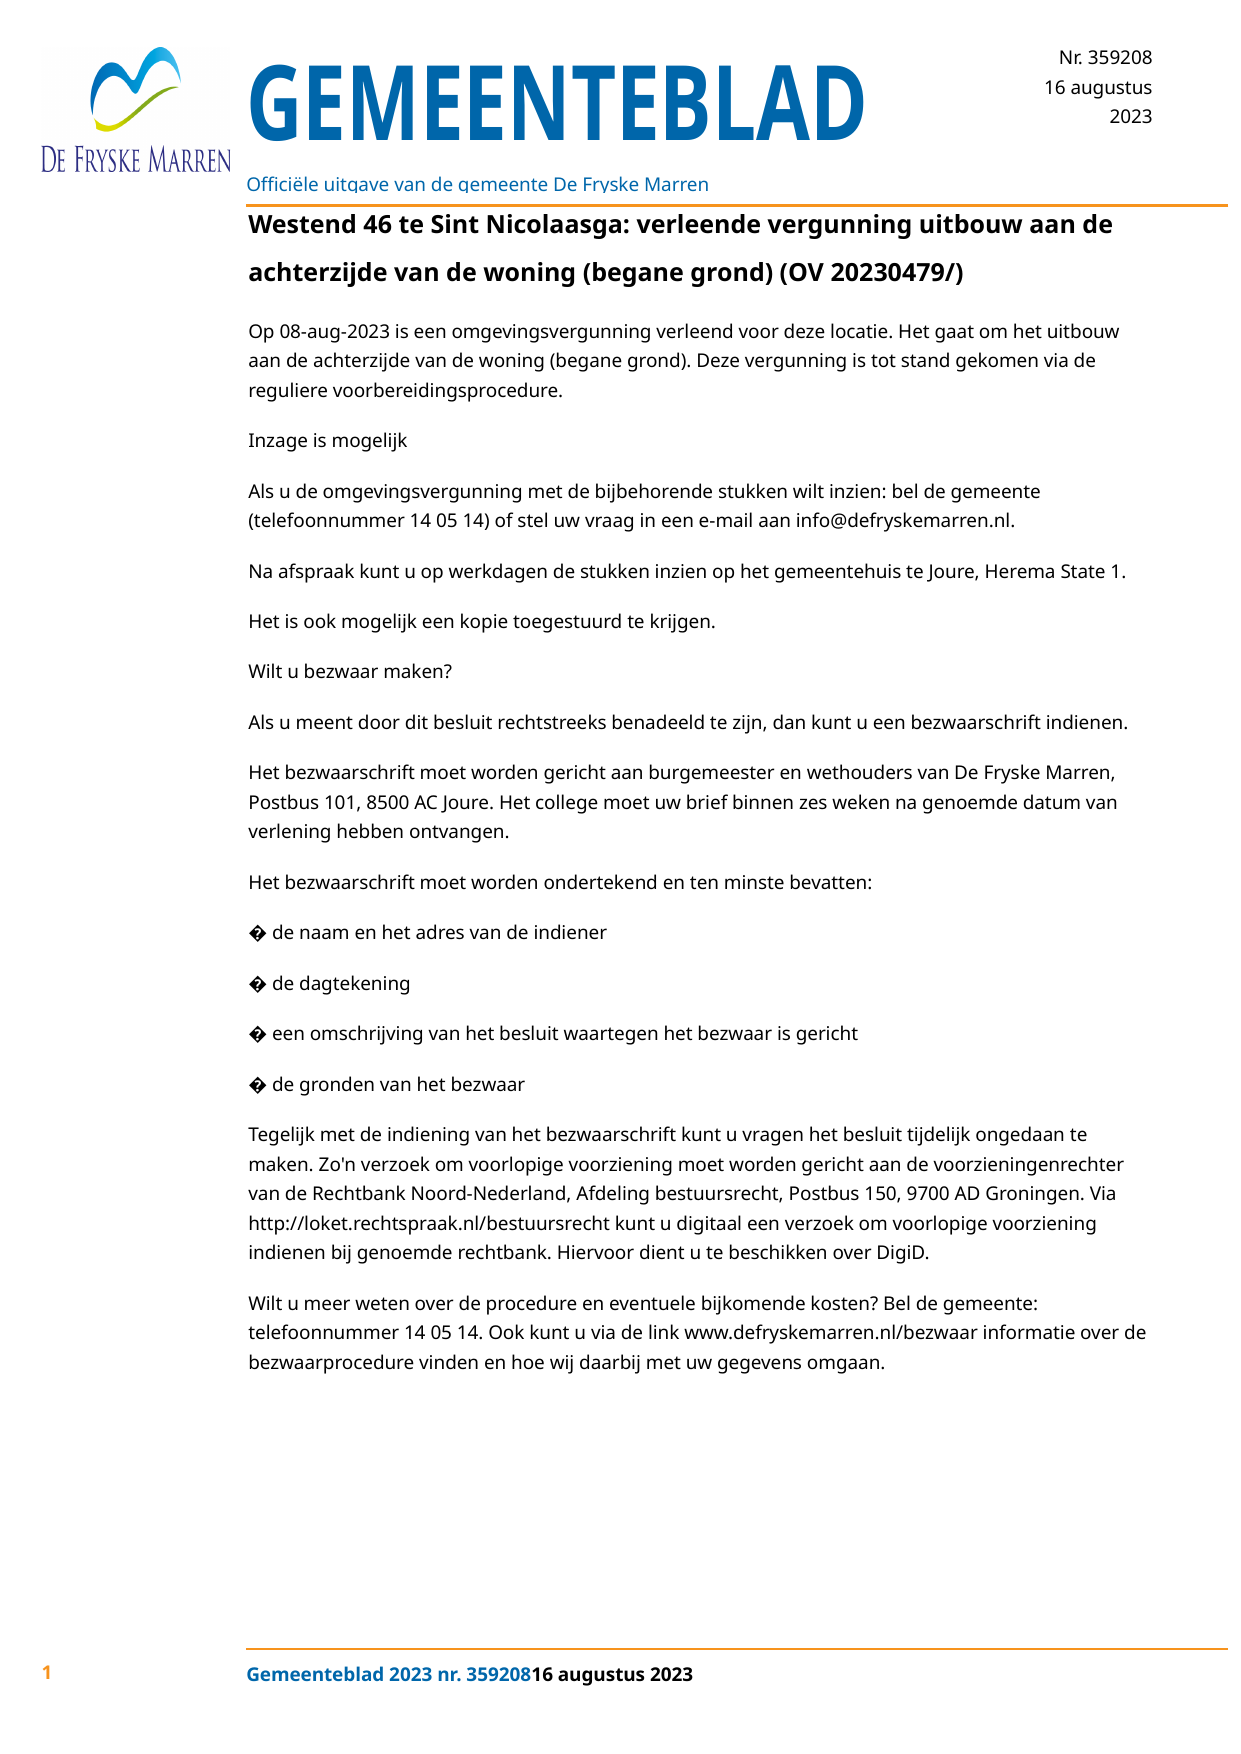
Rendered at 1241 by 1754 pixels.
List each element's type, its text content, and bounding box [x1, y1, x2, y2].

text � de dagtekening [248, 970, 1152, 996]
text Het bezwaarschrift moet worden gericht aan burgemeester en wethouders van De Fryske Marren, Postbus 101, 8500 AC Joure. Het college moet uw brief binnen zes weken na genoemde datum van verlening hebben ontvangen. [248, 759, 1152, 844]
text Wilt u bezwaar maken? [248, 659, 1152, 684]
text Tegelijk met de indiening van het bezwaarschrift kunt u vragen het besluit tijdelijk ongedaan te maken. Zo'n verzoek om voorlopige voorziening moet worden gericht aan de voorzieningenrechter van de Rechtbank Noord-Nederland, Afdeling bestuursrecht, Postbus 150, 9700 AD Groningen. Via http://loket.rechtspraak.nl/bestuursrecht kunt u digitaal een verzoek om voorlopige voorziening indienen bij genoemde rechtbank. Hiervoor dient u te beschikken over DigiD. [248, 1121, 1152, 1265]
text Westend 46 te Sint Nicolaasga: verleende vergunning uitbouw aan de achterzijde van de woning (begane grond) (OV 20230479/) [248, 207, 1152, 288]
text � de gronden van het bezwaar [248, 1071, 1152, 1097]
text Het bezwaarschrift moet worden ondertekend en ten minste bevatten: [248, 869, 1152, 895]
picture [41, 47, 231, 172]
text Wilt u meer weten over de procedure en eventuele bijkomende kosten? Bel de gemeente: telefoonnummer 14 05 14. Ook kunt u via de link www.defryskemarren.nl/bezwaar informatie over de bezwaarprocedure vinden en hoe wij daarbij met uw gegevens omgaan. [248, 1290, 1152, 1375]
text Inzage is mogelijk [248, 427, 1152, 453]
text Na afspraak kunt u op werkdagen de stukken inzien op het gemeentehuis te Joure, Herema State 1. [248, 558, 1152, 584]
text � de naam en het adres van de indiener [248, 919, 1152, 945]
text Als u de omgevingsvergunning met de bijbehorende stukken wilt inzien: bel de gemeente (telefoonnummer 14 05 14) of stel uw vraag in een e-mail aan info@defryskemarren.nl. [248, 478, 1152, 533]
text Het is ook mogelijk een kopie toegestuurd te krijgen. [248, 608, 1152, 634]
text Als u meent door dit besluit rechtstreeks benadeeld te zijn, dan kunt u een bezwaarschrift indienen. [248, 709, 1152, 735]
text � een omschrijving van het besluit waartegen het bezwaar is gericht [248, 1020, 1152, 1046]
text Op 08-aug-2023 is een omgevingsvergunning verleend voor deze locatie. Het gaat om het uitbouw aan de achterzijde van de woning (begane grond). Deze vergunning is tot stand gekomen via de reguliere voorbereidingsprocedure. [248, 318, 1152, 403]
